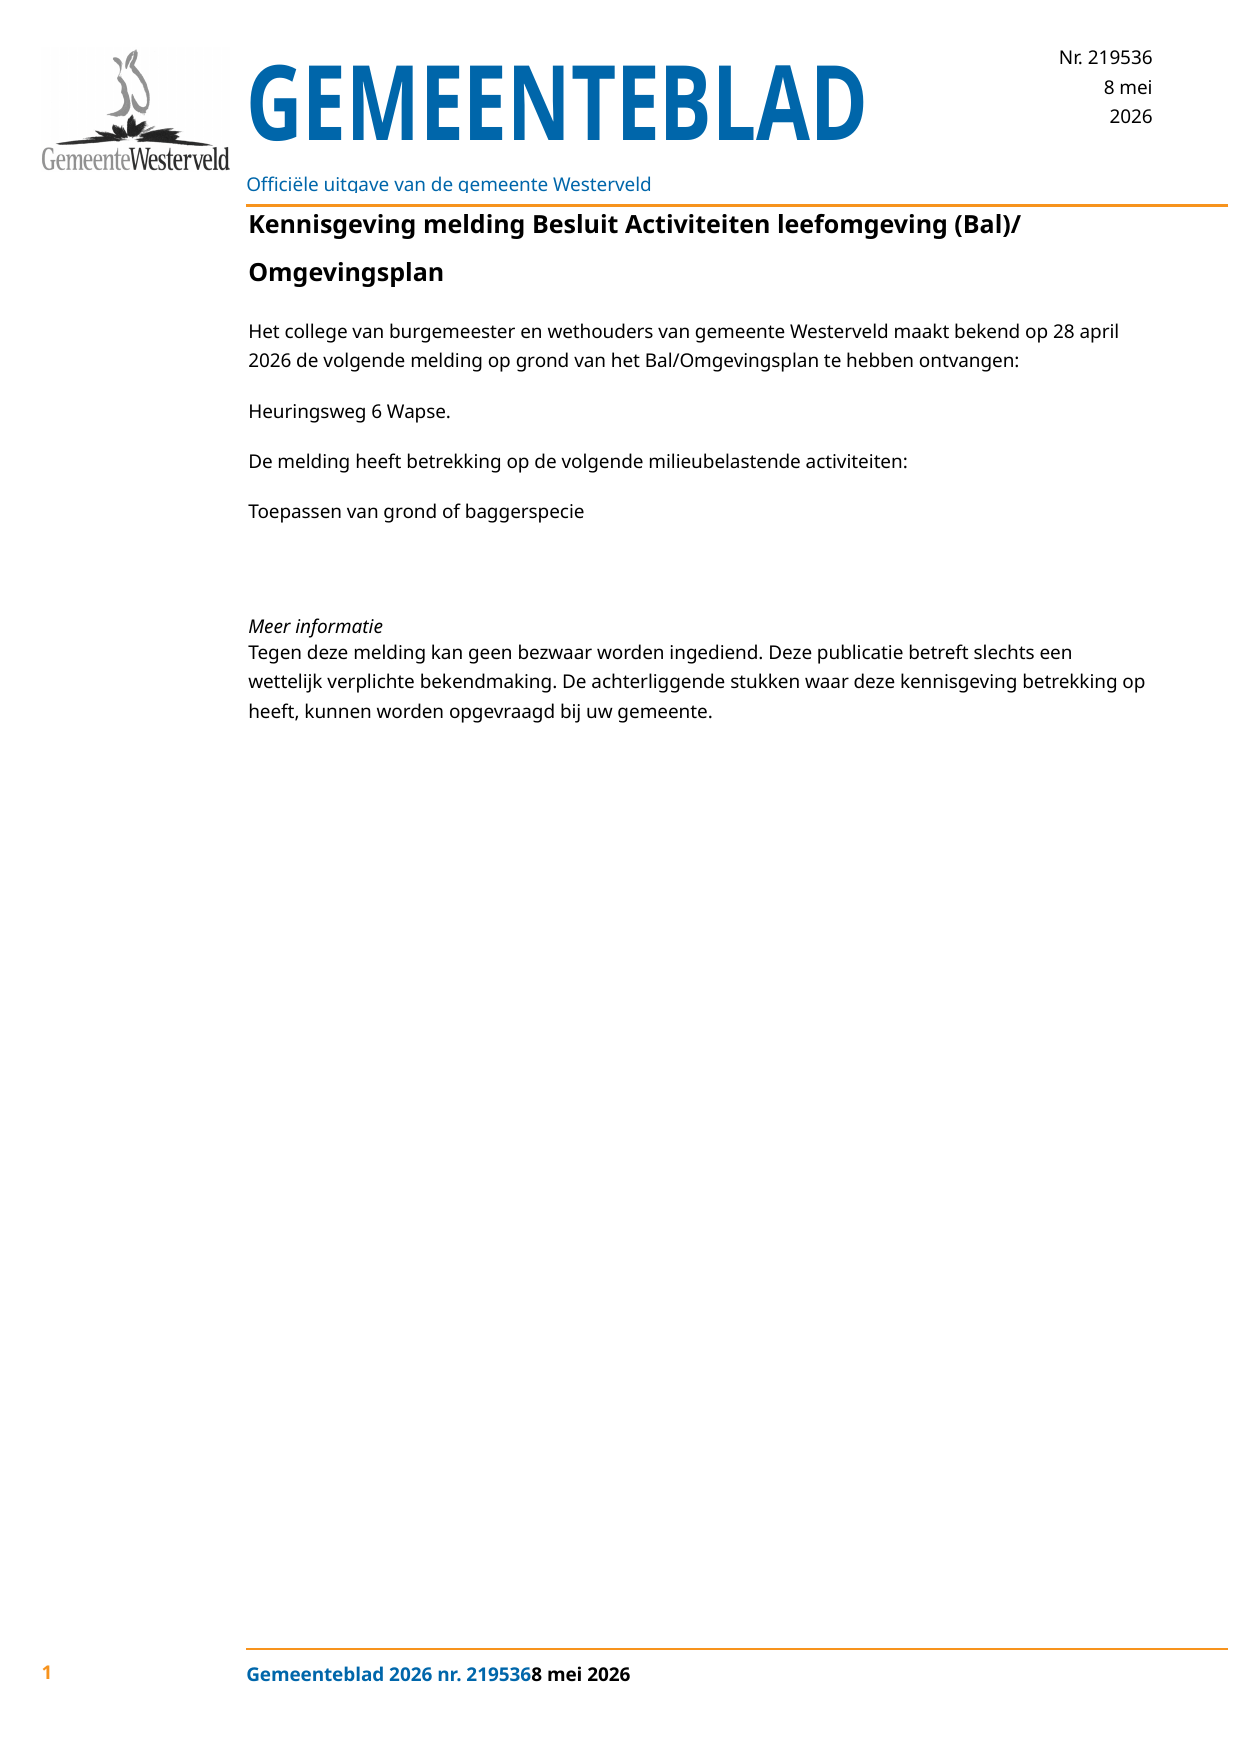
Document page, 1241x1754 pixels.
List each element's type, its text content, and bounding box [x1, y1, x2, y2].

text Het college van burgemeester en wethouders van gemeente Westerveld maakt bekend op 28 april 2026 de volgende melding op grond van het Bal/Omgevingsplan te hebben ontvangen: [248, 318, 1152, 373]
picture [41, 47, 231, 172]
text Tegen deze melding kan geen bezwaar worden ingediend. Deze publicatie betreft slechts een wettelijk verplichte bekendmaking. De achterliggende stukken waar deze kennisgeving betrekking op heeft, kunnen worden opgevraagd bij uw gemeente. [248, 639, 1152, 724]
text Meer informatie [248, 613, 1152, 639]
text Heuringsweg 6 Wapse. [248, 398, 1152, 424]
text Kennisgeving melding Besluit Activiteiten leefomgeving (Bal)/ Omgevingsplan [248, 207, 1152, 288]
text Toepassen van grond of baggerspecie [248, 499, 1152, 524]
text De melding heeft betrekking op de volgende milieubelastende activiteiten: [248, 448, 1152, 474]
